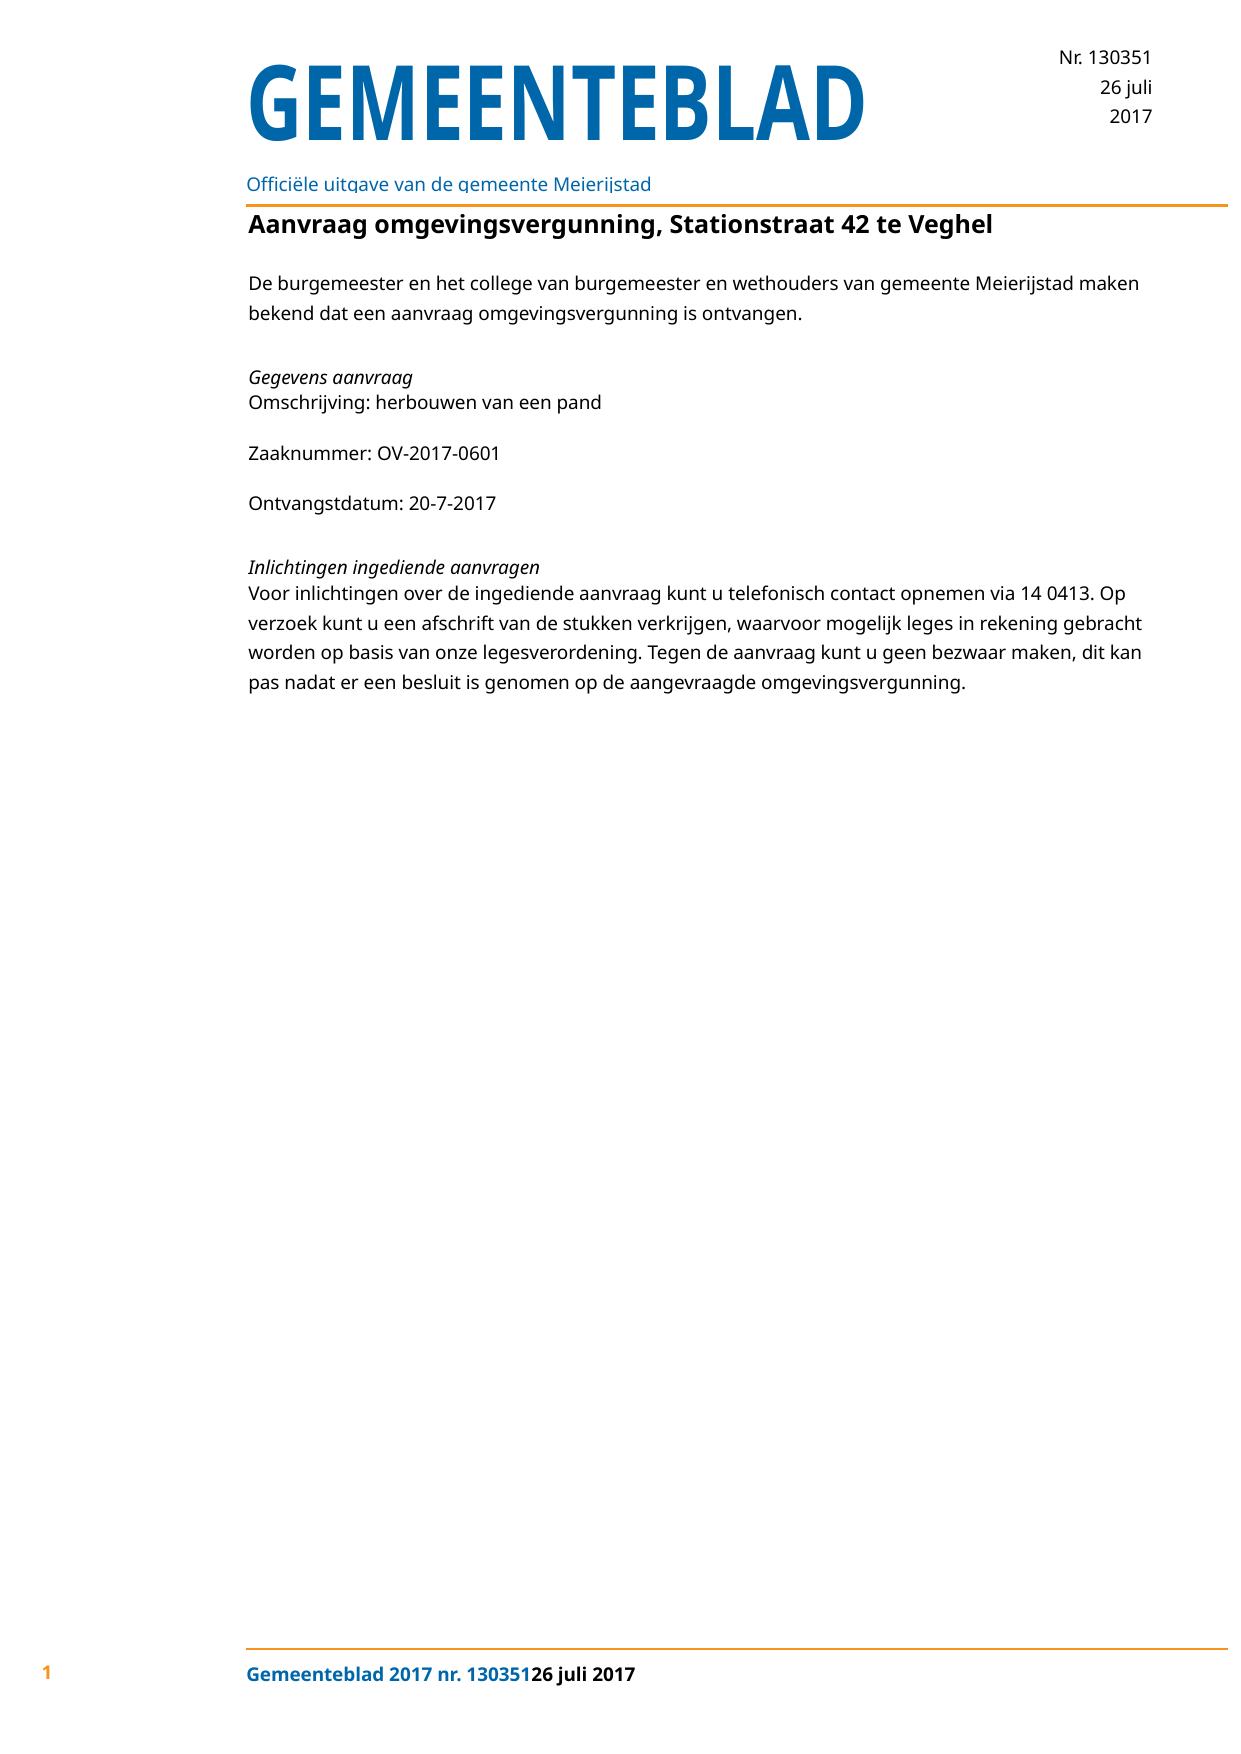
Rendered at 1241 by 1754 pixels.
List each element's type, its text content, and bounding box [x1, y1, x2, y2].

text Aanvraag omgevingsvergunning, Stationstraat 42 te Veghel [248, 207, 1152, 241]
picture [41, 47, 231, 172]
text Ontvangstdatum: 20-7-2017 [248, 490, 1152, 516]
text Voor inlichtingen over de ingediende aanvraag kunt u telefonisch contact opnemen via 14 0413. Op verzoek kunt u een afschrift van de stukken verkrijgen, waarvoor mogelijk leges in rekening gebracht worden op basis van onze legesverordening. Tegen de aanvraag kunt u geen bezwaar maken, dit kan pas nadat er een besluit is genomen op de aangevraagde omgevingsvergunning. [248, 580, 1152, 694]
text Zaaknummer: OV-2017-0601 [248, 440, 1152, 466]
text Omschrijving: herbouwen van een pand [248, 389, 1152, 415]
text Gegevens aanvraag [248, 364, 1152, 389]
text Inlichtingen ingediende aanvragen [248, 554, 1152, 580]
text De burgemeester en het college van burgemeester en wethouders van gemeente Meierijstad maken bekend dat een aanvraag omgevingsvergunning is ontvangen. [248, 270, 1152, 326]
